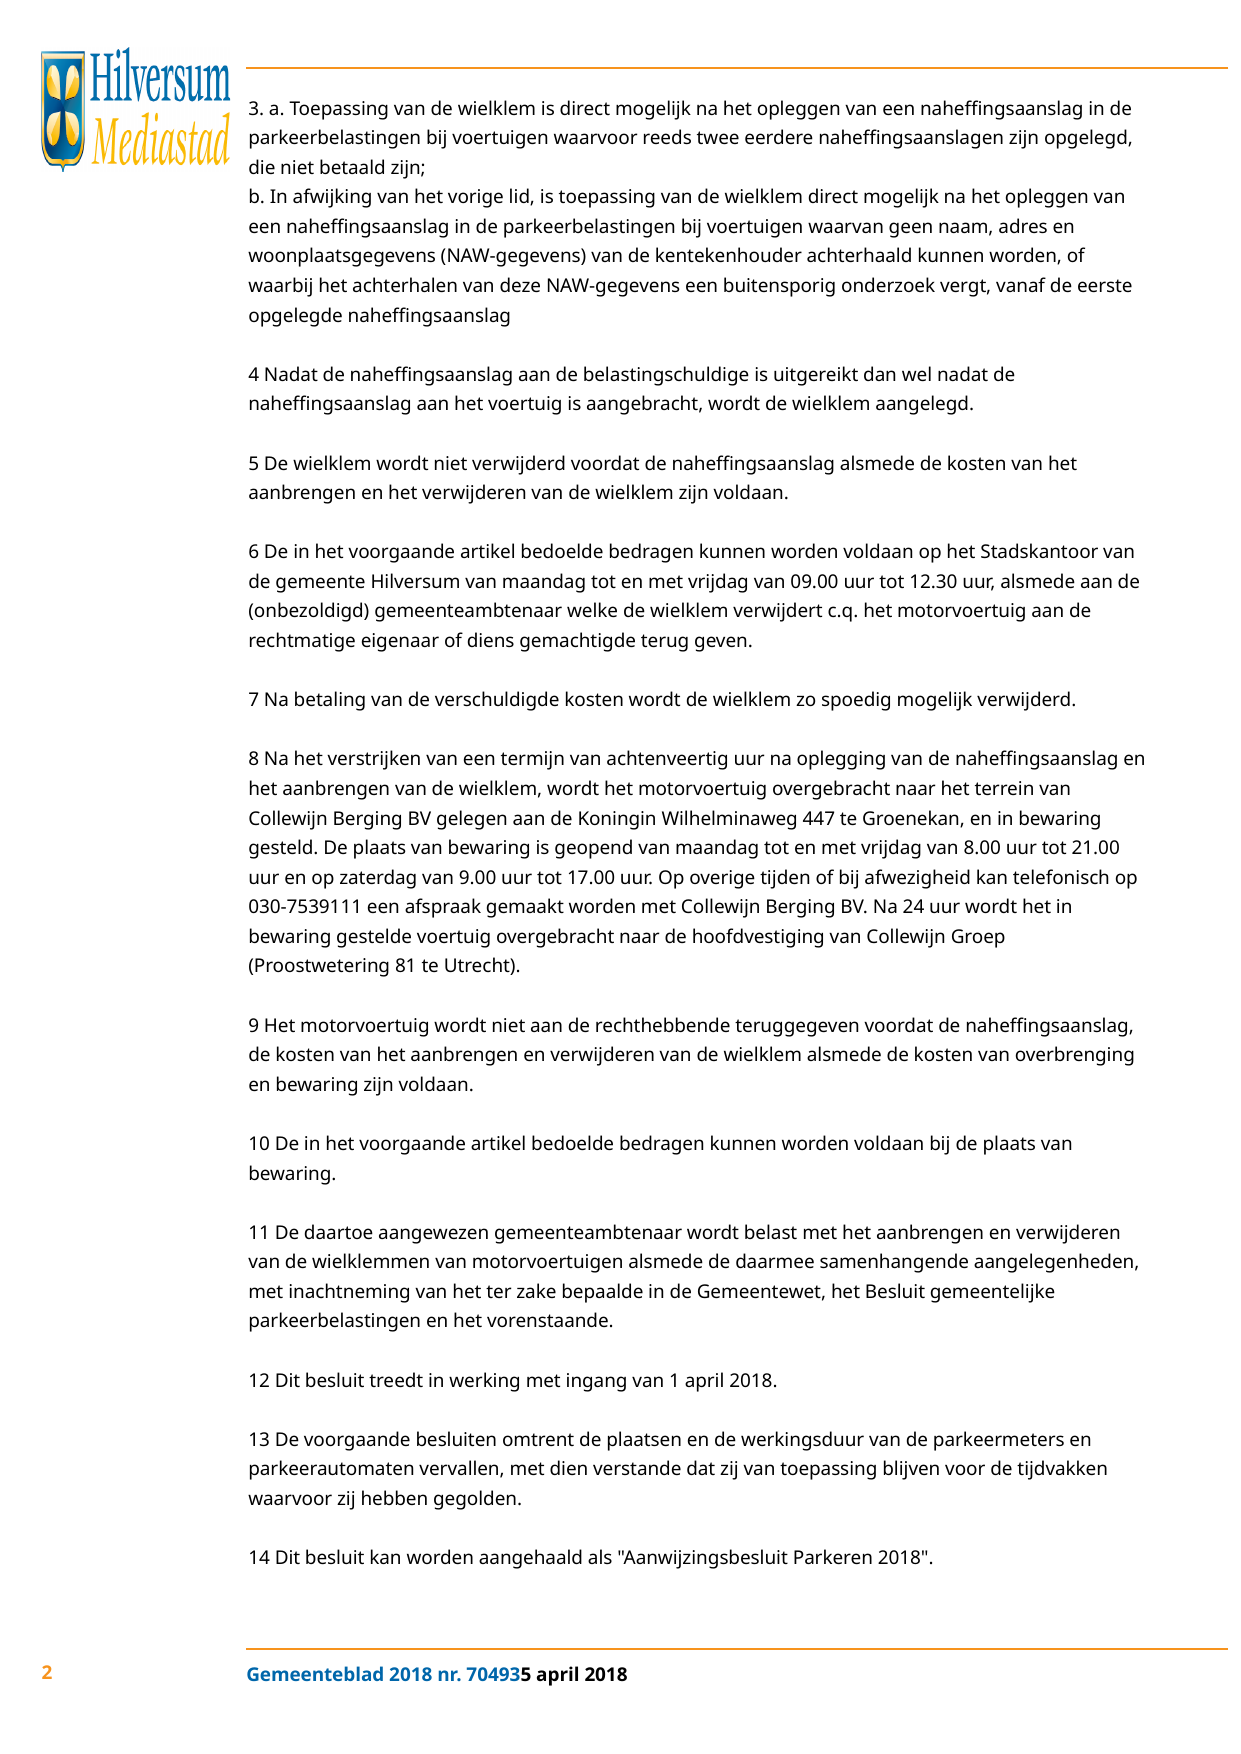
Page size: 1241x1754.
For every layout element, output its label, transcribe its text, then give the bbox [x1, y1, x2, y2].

text 6 De in het voorgaande artikel bedoelde bedragen kunnen worden voldaan op het Stadskantoor van de gemeente Hilversum van maandag tot en met vrijdag van 09.00 uur tot 12.30 uur, alsmede aan de (onbezoldigd) gemeenteambtenaar welke de wielklem verwijdert c.q. het motorvoertuig aan de rechtmatige eigenaar of diens gemachtigde terug geven. [248, 538, 1152, 653]
picture [41, 47, 231, 172]
text 7 Na betaling van de verschuldigde kosten wordt de wielklem zo spoedig mogelijk verwijderd. [248, 686, 1152, 712]
text 11 De daartoe aangewezen gemeenteambtenaar wordt belast met het aanbrengen en verwijderen van de wielklemmen van motorvoertuigen alsmede de daarmee samenhangende aangelegenheden, met inachtneming van het ter zake bepaalde in de Gemeentewet, het Besluit gemeentelijke parkeerbelastingen en het vorenstaande. [248, 1219, 1152, 1333]
text 4 Nadat de naheffingsaanslag aan de belastingschuldige is uitgereikt dan wel nadat de naheffingsaanslag aan het voertuig is aangebracht, wordt de wielklem aangelegd. [248, 361, 1152, 416]
text 12 Dit besluit treedt in werking met ingang van 1 april 2018. [248, 1367, 1152, 1393]
text 14 Dit besluit kan worden aangehaald als "Aanwijzingsbesluit Parkeren 2018". [248, 1544, 1152, 1570]
text 13 De voorgaande besluiten omtrent de plaatsen en de werkingsduur van de parkeermeters en parkeerautomaten vervallen, met dien verstande dat zij van toepassing blijven voor de tijdvakken waarvoor zij hebben gegolden. [248, 1426, 1152, 1511]
text 5 De wielklem wordt niet verwijderd voordat de naheffingsaanslag alsmede de kosten van het aanbrengen en het verwijderen van de wielklem zijn voldaan. [248, 450, 1152, 505]
text 9 Het motorvoertuig wordt niet aan de rechthebbende teruggegeven voordat de naheffingsaanslag, de kosten van het aanbrengen en verwijderen van de wielklem alsmede de kosten van overbrenging en bewaring zijn voldaan. [248, 1012, 1152, 1097]
text 10 De in het voorgaande artikel bedoelde bedragen kunnen worden voldaan bij de plaats van bewaring. [248, 1130, 1152, 1186]
text 8 Na het verstrijken van een termijn van achtenveertig uur na oplegging van de naheffingsaanslag en het aanbrengen van de wielklem, wordt het motorvoertuig overgebracht naar het terrein van Collewijn Berging BV gelegen aan de Koningin Wilhelminaweg 447 te Groenekan, en in bewaring gesteld. De plaats van bewaring is geopend van maandag tot en met vrijdag van 8.00 uur tot 21.00 uur en op zaterdag van 9.00 uur tot 17.00 uur. Op overige tijden of bij afwezigheid kan telefonisch op 030-7539111 een afspraak gemaakt worden met Collewijn Berging BV. Na 24 uur wordt het in bewaring gestelde voertuig overgebracht naar de hoofdvestiging van Collewijn Groep (Proostwetering 81 te Utrecht). [248, 746, 1152, 978]
text 3. a. Toepassing van de wielklem is direct mogelijk na het opleggen van een naheffingsaanslag in de parkeerbelastingen bij voertuigen waarvoor reeds twee eerdere naheffingsaanslagen zijn opgelegd, die niet betaald zijn; [248, 95, 1152, 180]
text b. In afwijking van het vorige lid, is toepassing van de wielklem direct mogelijk na het opleggen van een naheffingsaanslag in de parkeerbelastingen bij voertuigen waarvan geen naam, adres en woonplaatsgegevens (NAW-gegevens) van de kentekenhouder achterhaald kunnen worden, of waarbij het achterhalen van deze NAW-gegevens een buitensporig onderzoek vergt, vanaf de eerste opgelegde naheffingsaanslag [248, 183, 1152, 328]
